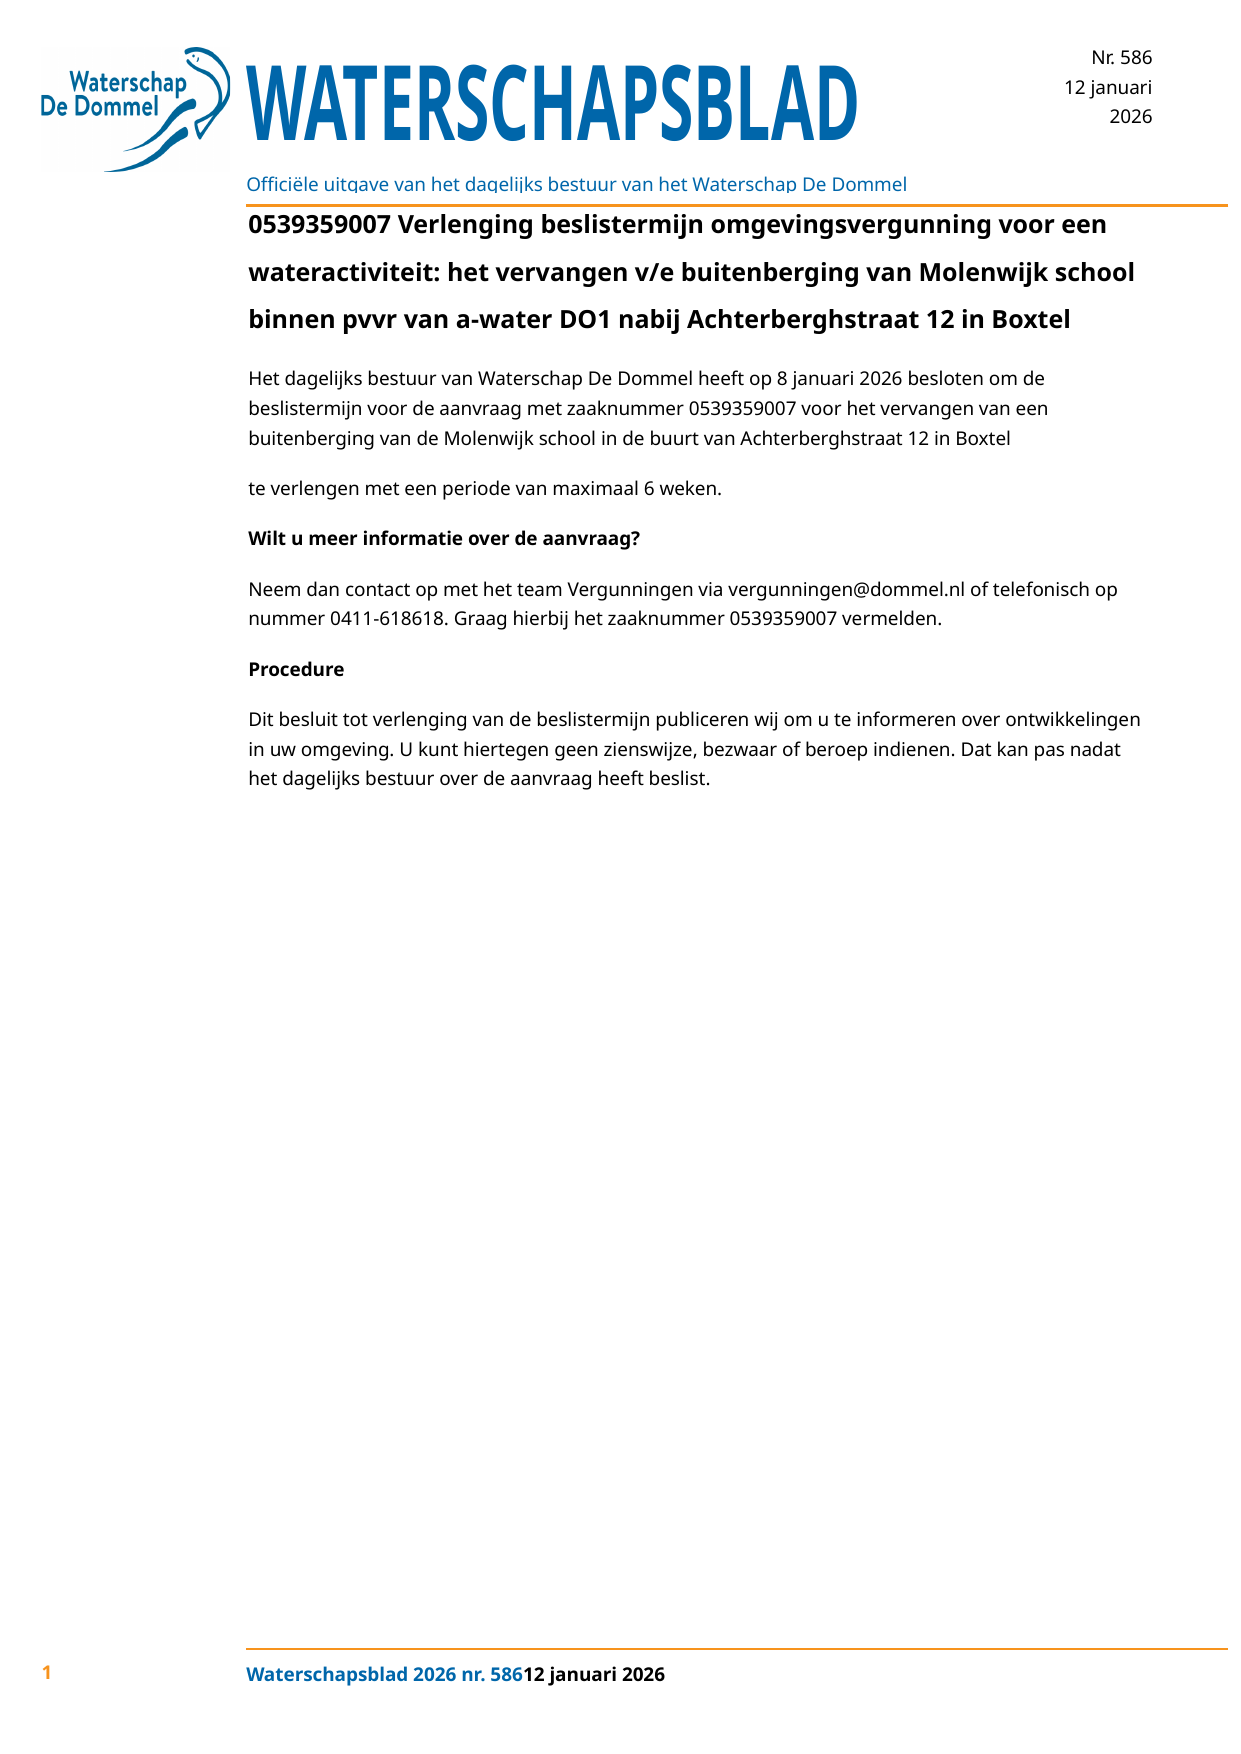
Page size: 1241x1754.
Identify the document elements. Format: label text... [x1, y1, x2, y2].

text Het dagelijks bestuur van Waterschap De Dommel heeft op 8 januari 2026 besloten om de beslistermijn voor de aanvraag met zaaknummer 0539359007 voor het vervangen van een buitenberging van de Molenwijk school in de buurt van Achterberghstraat 12 in Boxtel [248, 366, 1152, 450]
text te verlengen met een periode van maximaal 6 weken. [248, 475, 1152, 501]
picture [41, 47, 231, 172]
picture [204, 47, 231, 76]
picture [45, 99, 51, 111]
text Dit besluit tot verlenging van de beslistermijn publiceren wij om u te informeren over ontwikkelingen in uw omgeving. U kunt hiertegen geen zienswijze, bezwaar of beroep indienen. Dat kan pas nadat het dagelijks bestuur over de aanvraag heeft beslist. [248, 706, 1152, 791]
text Procedure [248, 656, 1152, 682]
picture [198, 118, 210, 131]
text 0539359007 Verlenging beslistermijn omgevingsvergunning voor een wateractiviteit: het vervangen v/e buitenberging van Molenwijk school binnen pvvr van a-water DO1 nabij Achterberghstraat 12 in Boxtel [248, 207, 1152, 336]
text Wilt u meer informatie over de aanvraag? [248, 526, 1152, 551]
text Neem dan contact op met het team Vergunningen via vergunningen@dommel.nl of telefonisch op nummer 0411-618618. Graag hierbij het zaaknummer 0539359007 vermelden. [248, 576, 1152, 631]
